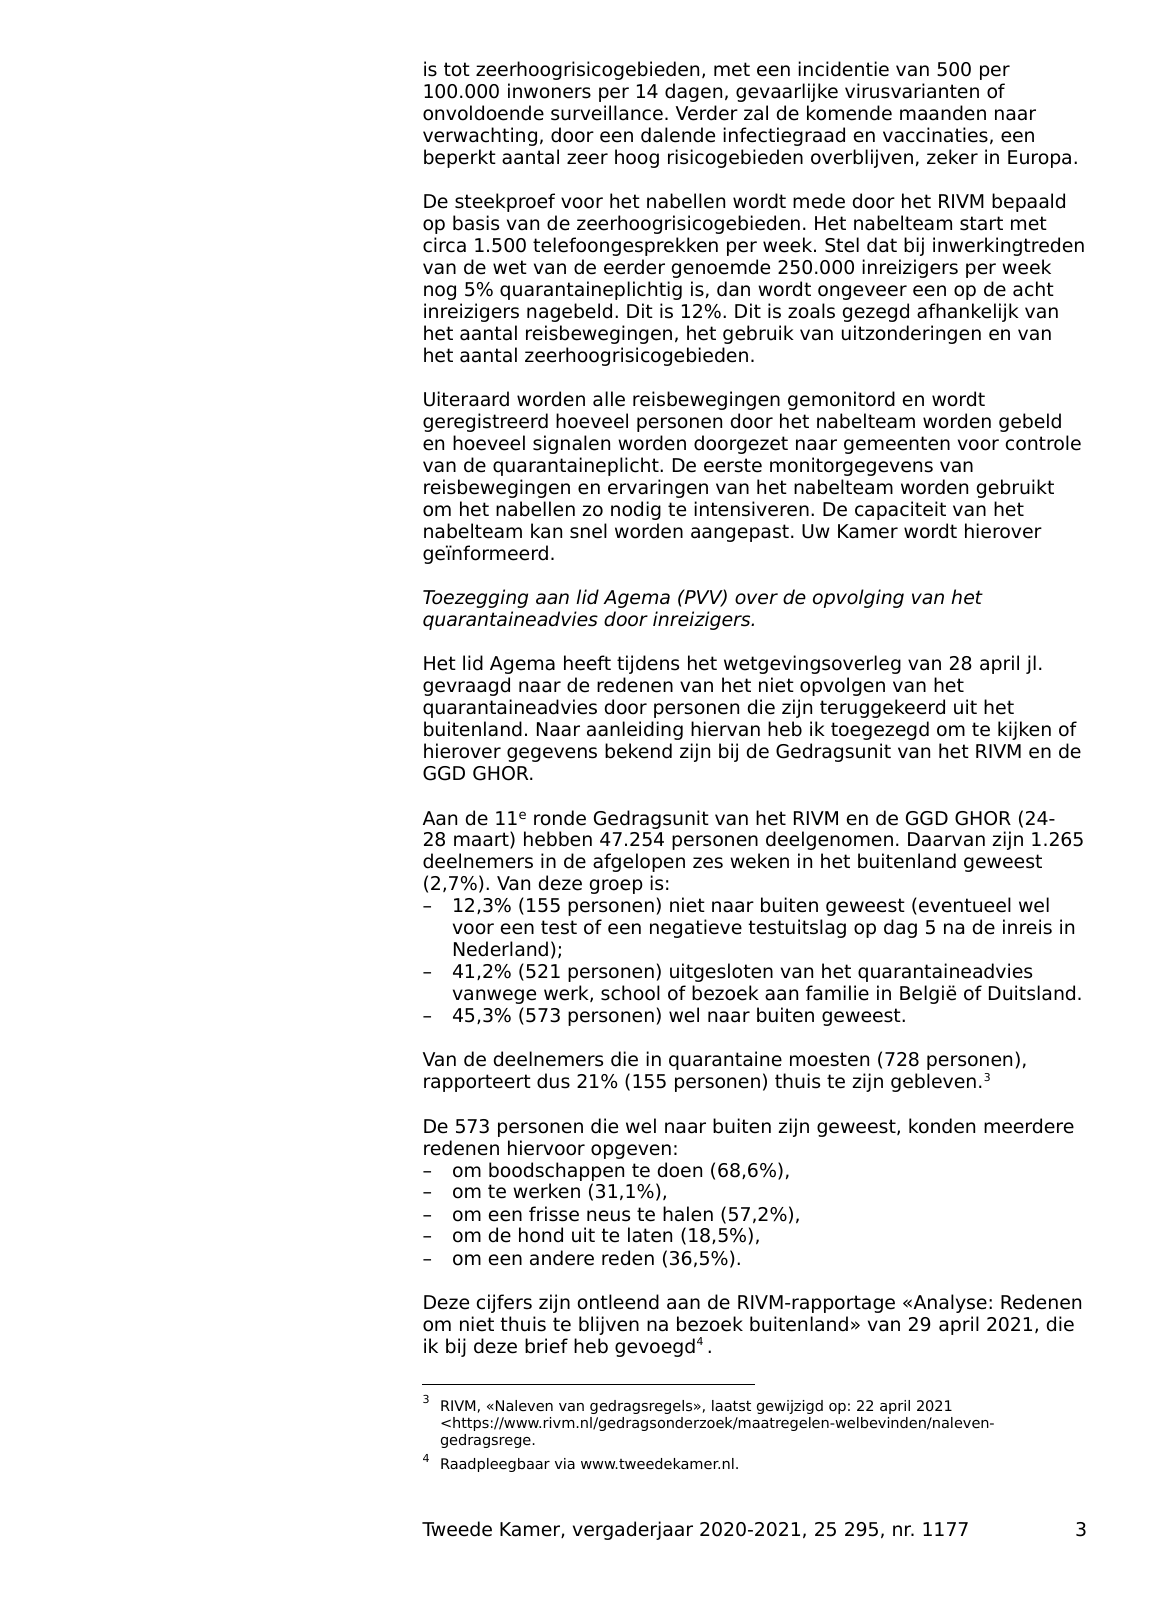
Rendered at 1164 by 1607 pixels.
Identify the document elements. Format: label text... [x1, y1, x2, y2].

text – om boodschappen te doen (68,6%), [422, 1159, 1087, 1181]
text Het lid Agema heeft tijdens het wetgevingsoverleg van 28 april jl. gevraagd naar de redenen van het niet opvolgen van het quarantaineadvies door personen die zijn teruggekeerd uit het buitenland. Naar aanleiding hiervan heb ik toegezegd om te kijken of hierover gegevens bekend zijn bij de Gedragsunit van het RIVM en de GGD GHOR. [422, 653, 1087, 785]
text – 41,2% (521 personen) uitgesloten van het quarantaineadvies vanwege werk, school of bezoek aan familie in België of Duitsland. [422, 961, 1087, 1005]
text – 12,3% (155 personen) niet naar buiten geweest (eventueel wel voor een test of een negatieve testuitslag op dag 5 na de inreis in Nederland); [422, 895, 1087, 961]
text Aan de 11e ronde Gedragsunit van het RIVM en de GGD GHOR (24-28 maart) hebben 47.254 personen deelgenomen. Daarvan zijn 1.265 deelnemers in de afgelopen zes weken in het buitenland geweest (2,7%). Van deze groep is: [422, 807, 1087, 895]
text – om te werken (31,1%), [422, 1181, 1087, 1203]
text RIVM, «Naleven van gedragsregels», laatst gewijzigd op: 22 april 2021 <https://www.rivm.nl/gedragsonderzoek/maatregelen-welbevinden/naleven-gedragsrege. [422, 1393, 1087, 1449]
text Van de deelnemers die in quarantaine moesten (728 personen), rapporteert dus 21% (155 personen) thuis te zijn gebleven. [422, 1049, 1087, 1093]
text – om een frisse neus te halen (57,2%), [422, 1203, 1087, 1225]
text Deze cijfers zijn ontleend aan de RIVM-rapportage «Analyse: Redenen om niet thuis te blijven na bezoek buitenland» van 29 april 2021, die ik bij deze brief heb gevoegd. [422, 1292, 1087, 1357]
text is tot zeerhoogrisicogebieden, met een incidentie van 500 per 100.000 inwoners per 14 dagen, gevaarlijke virusvarianten of onvoldoende surveillance. Verder zal de komende maanden naar verwachting, door een dalende infectiegraad en vaccinaties, een beperkt aantal zeer hoog risicogebieden overblijven, zeker in Europa. [422, 59, 1087, 169]
text Uiteraard worden alle reisbewegingen gemonitord en wordt geregistreerd hoeveel personen door het nabelteam worden gebeld en hoeveel signalen worden doorgezet naar gemeenten voor controle van de quarantaineplicht. De eerste monitorgegevens van reisbewegingen en ervaringen van het nabelteam worden gebruikt om het nabellen zo nodig te intensiveren. De capaciteit van het nabelteam kan snel worden aangepast. Uw Kamer wordt hierover geïnformeerd. [422, 389, 1087, 565]
text De steekproef voor het nabellen wordt mede door het RIVM bepaald op basis van de zeerhoogrisicogebieden. Het nabelteam start met circa 1.500 telefoongesprekken per week. Stel dat bij inwerkingtreden van de wet van de eerder genoemde 250.000 inreizigers per week nog 5% quarantaineplichtig is, dan wordt ongeveer een op de acht inreizigers nagebeld. Dit is 12%. Dit is zoals gezegd afhankelijk van het aantal reisbewegingen, het gebruik van uitzonderingen en van het aantal zeerhoogrisicogebieden. [422, 191, 1087, 367]
text De 573 personen die wel naar buiten zijn geweest, konden meerdere redenen hiervoor opgeven: [422, 1116, 1087, 1159]
text – 45,3% (573 personen) wel naar buiten geweest. [422, 1005, 1087, 1027]
text – om een andere reden (36,5%). [422, 1247, 1087, 1269]
subtitle Toezegging aan lid Agema (PVV) over de opvolging van het quarantaineadvies door inreizigers. [422, 587, 1087, 631]
text Raadpleegbaar via www.tweedekamer.nl. [422, 1452, 1087, 1474]
text – om de hond uit te laten (18,5%), [422, 1225, 1087, 1247]
